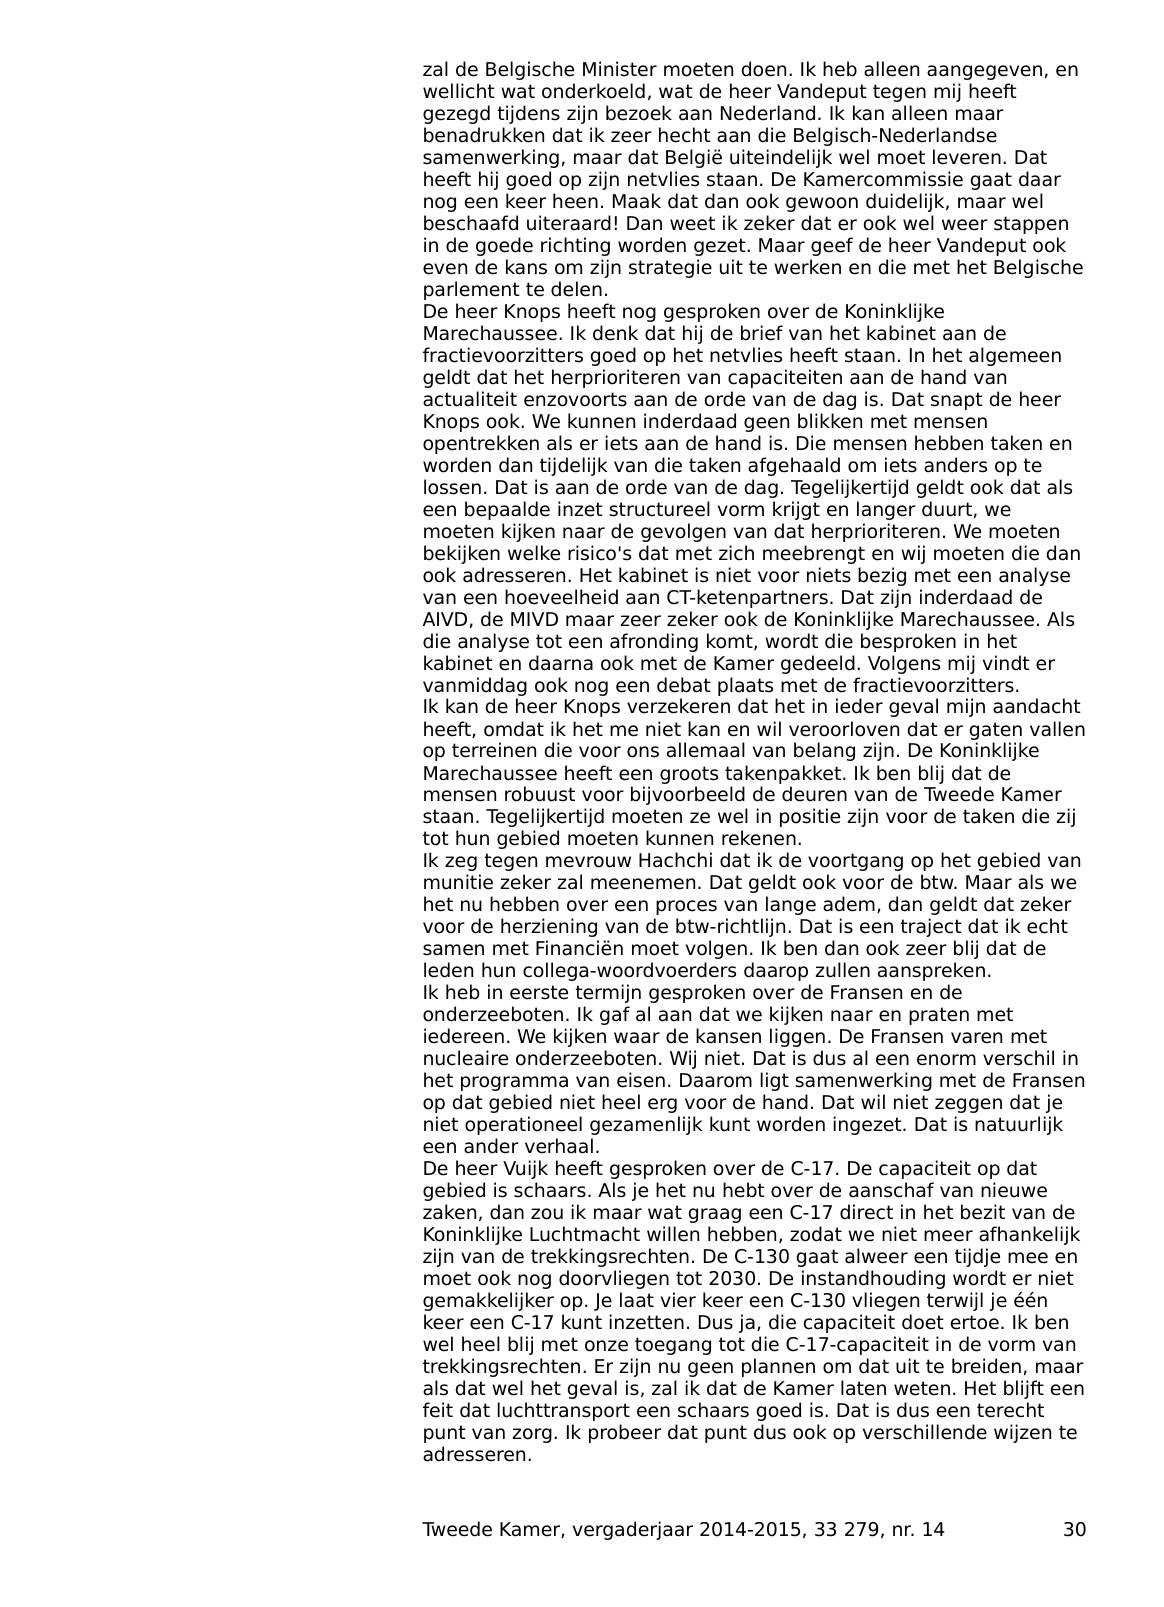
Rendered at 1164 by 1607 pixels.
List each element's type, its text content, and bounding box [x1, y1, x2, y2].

text De heer Knops heeft nog gesproken over de Koninklijke Marechaussee. Ik denk dat hij de brief van het kabinet aan de fractievoorzitters goed op het netvlies heeft staan. In het algemeen geldt dat het herprioriteren van capaciteiten aan de hand van actualiteit enzovoorts aan de orde van de dag is. Dat snapt de heer Knops ook. We kunnen inderdaad geen blikken met mensen opentrekken als er iets aan de hand is. Die mensen hebben taken en worden dan tijdelijk van die taken afgehaald om iets anders op te lossen. Dat is aan de orde van de dag. Tegelijkertijd geldt ook dat als een bepaalde inzet structureel vorm krijgt en langer duurt, we moeten kijken naar de gevolgen van dat herprioriteren. We moeten bekijken welke risico's dat met zich meebrengt en wij moeten die dan ook adresseren. Het kabinet is niet voor niets bezig met een analyse van een hoeveelheid aan CT-ketenpartners. Dat zijn inderdaad de AIVD, de MIVD maar zeer zeker ook de Koninklijke Marechaussee. Als die analyse tot een afronding komt, wordt die besproken in het kabinet en daarna ook met de Kamer gedeeld. Volgens mij vindt er vanmiddag ook nog een debat plaats met de fractievoorzitters. [422, 301, 1087, 696]
text De heer Vuijk heeft gesproken over de C-17. De capaciteit op dat gebied is schaars. Als je het nu hebt over de aanschaf van nieuwe zaken, dan zou ik maar wat graag een C-17 direct in het bezit van de Koninklijke Luchtmacht willen hebben, zodat we niet meer afhankelijk zijn van de trekkingsrechten. De C-130 gaat alweer een tijdje mee en moet ook nog doorvliegen tot 2030. De instandhouding wordt er niet gemakkelijker op. Je laat vier keer een C-130 vliegen terwijl je één keer een C-17 kunt inzetten. Dus ja, die capaciteit doet ertoe. Ik ben wel heel blij met onze toegang tot die C-17-capaciteit in de vorm van trekkingsrechten. Er zijn nu geen plannen om dat uit te breiden, maar als dat wel het geval is, zal ik dat de Kamer laten weten. Het blijft een feit dat luchttransport een schaars goed is. Dat is dus een terecht punt van zorg. Ik probeer dat punt dus ook op verschillende wijzen te adresseren. [422, 1158, 1087, 1466]
text Ik zeg tegen mevrouw Hachchi dat ik de voortgang op het gebied van munitie zeker zal meenemen. Dat geldt ook voor de btw. Maar als we het nu hebben over een proces van lange adem, dan geldt dat zeker voor de herziening van de btw-richtlijn. Dat is een traject dat ik echt samen met Financiën moet volgen. Ik ben dan ook zeer blij dat de leden hun collega-woordvoerders daarop zullen aanspreken. [422, 850, 1087, 982]
text zal de Belgische Minister moeten doen. Ik heb alleen aangegeven, en wellicht wat onderkoeld, wat de heer Vandeput tegen mij heeft gezegd tijdens zijn bezoek aan Nederland. Ik kan alleen maar benadrukken dat ik zeer hecht aan die Belgisch-Nederlandse samenwerking, maar dat België uiteindelijk wel moet leveren. Dat heeft hij goed op zijn netvlies staan. De Kamercommissie gaat daar nog een keer heen. Maak dat dan ook gewoon duidelijk, maar wel beschaafd uiteraard! Dan weet ik zeker dat er ook wel weer stappen in de goede richting worden gezet. Maar geef de heer Vandeput ook even de kans om zijn strategie uit te werken en die met het Belgische parlement te delen. [422, 59, 1087, 301]
text Ik heb in eerste termijn gesproken over de Fransen en de onderzeeboten. Ik gaf al aan dat we kijken naar en praten met iedereen. We kijken waar de kansen liggen. De Fransen varen met nucleaire onderzeeboten. Wij niet. Dat is dus al een enorm verschil in het programma van eisen. Daarom ligt samenwerking met de Fransen op dat gebied niet heel erg voor de hand. Dat wil niet zeggen dat je niet operationeel gezamenlijk kunt worden ingezet. Dat is natuurlijk een ander verhaal. [422, 982, 1087, 1158]
text Ik kan de heer Knops verzekeren dat het in ieder geval mijn aandacht heeft, omdat ik het me niet kan en wil veroorloven dat er gaten vallen op terreinen die voor ons allemaal van belang zijn. De Koninklijke Marechaussee heeft een groots takenpakket. Ik ben blij dat de mensen robuust voor bijvoorbeeld de deuren van de Tweede Kamer staan. Tegelijkertijd moeten ze wel in positie zijn voor de taken die zij tot hun gebied moeten kunnen rekenen. [422, 696, 1087, 850]
